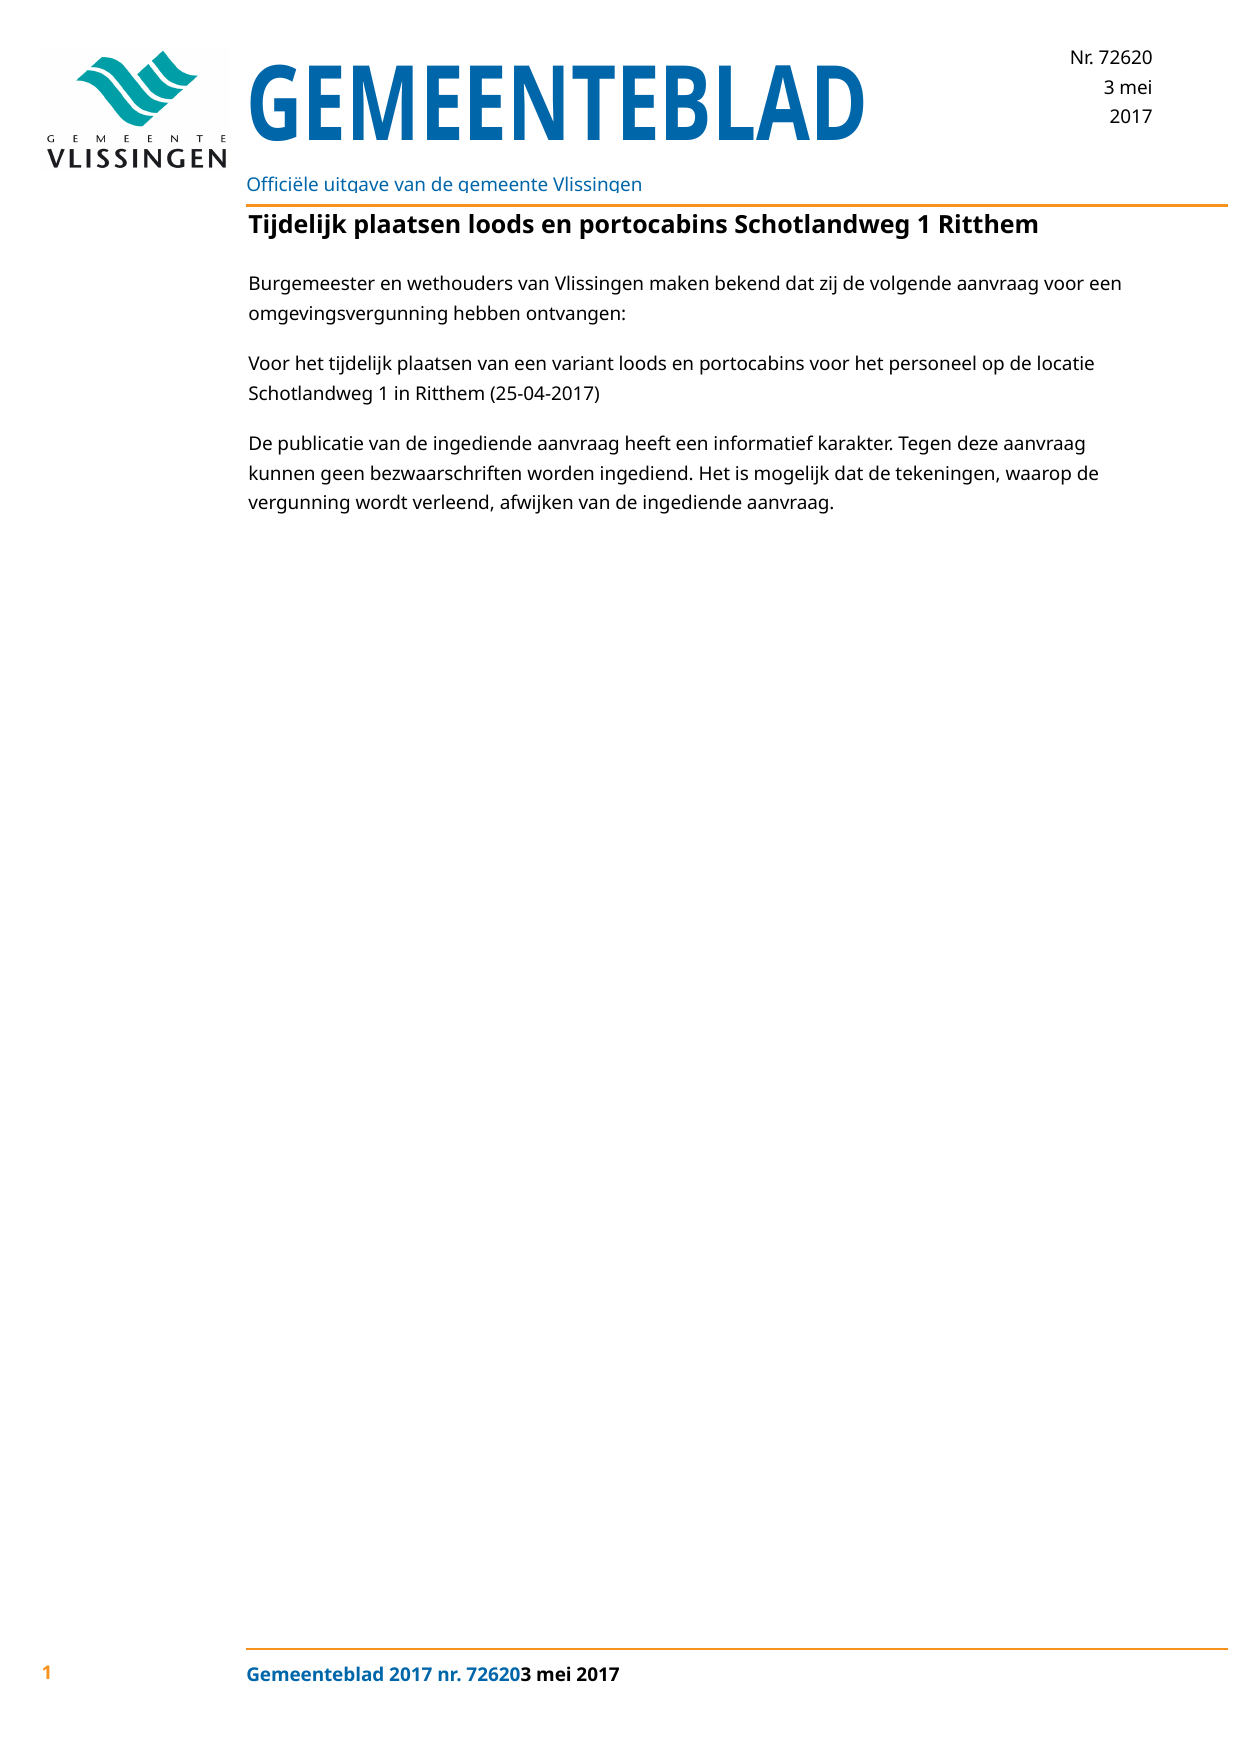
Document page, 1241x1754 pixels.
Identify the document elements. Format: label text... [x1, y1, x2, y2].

text Voor het tijdelijk plaatsen van een variant loods en portocabins voor het personeel op de locatie Schotlandweg 1 in Ritthem (25-04-2017) [248, 350, 1152, 406]
text De publicatie van de ingediende aanvraag heeft een informatief karakter. Tegen deze aanvraag kunnen geen bezwaarschriften worden ingediend. Het is mogelijk dat de tekeningen, waarop de vergunning wordt verleend, afwijken van de ingediende aanvraag. [248, 430, 1152, 515]
text Burgemeester en wethouders van Vlissingen maken bekend dat zij de volgende aanvraag voor een omgevingsvergunning hebben ontvangen: [248, 270, 1152, 326]
picture [41, 47, 231, 172]
text Tijdelijk plaatsen loods en portocabins Schotlandweg 1 Ritthem [248, 207, 1152, 241]
